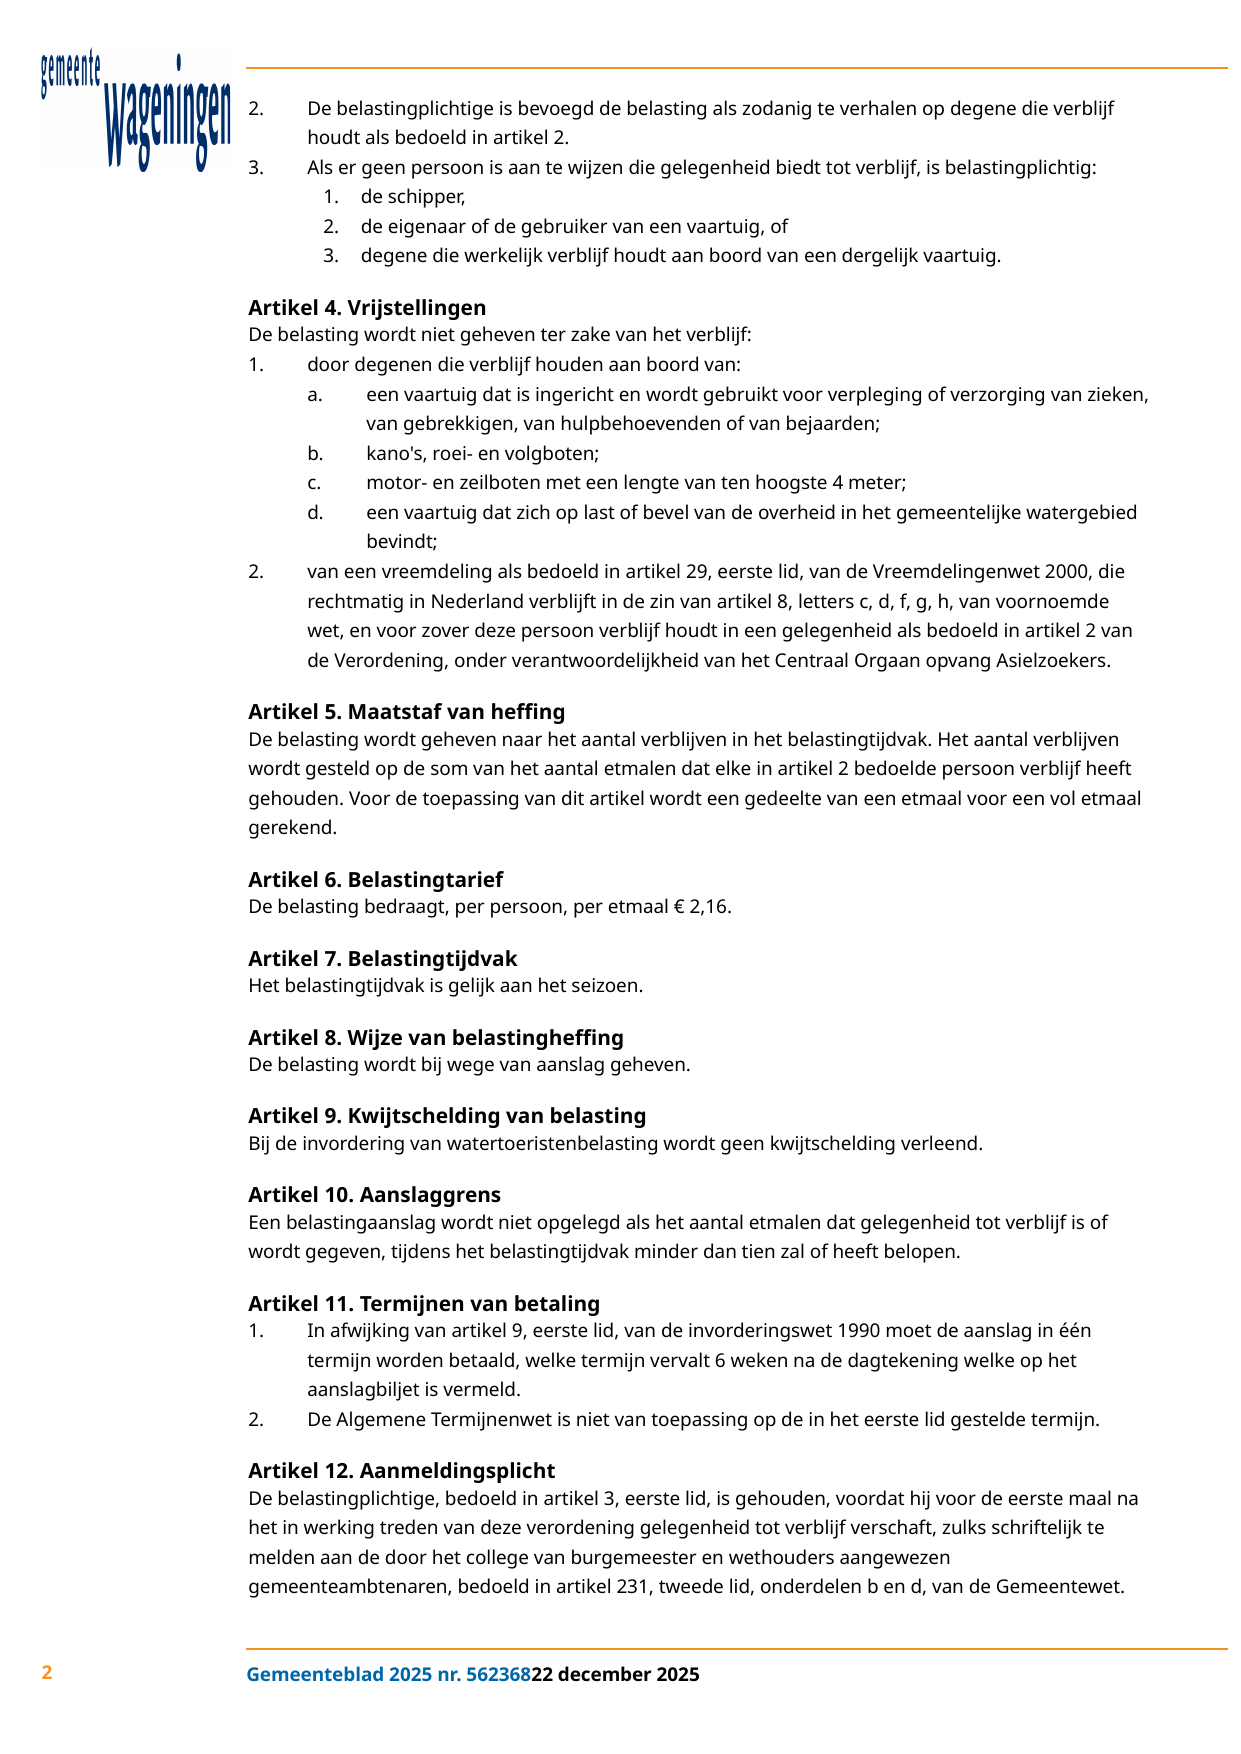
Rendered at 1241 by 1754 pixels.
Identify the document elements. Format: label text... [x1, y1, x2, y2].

picture [41, 47, 231, 172]
text Artikel 8. Wijze van belastingheffing [248, 1023, 1152, 1051]
text Een belastingaanslag wordt niet opgelegd als het aantal etmalen dat gelegenheid tot verblijf is of wordt gegeven, tijdens het belastingtijdvak minder dan tien zal of heeft belopen. [248, 1209, 1152, 1264]
text De belasting wordt niet geheven ter zake van het verblijf: [248, 322, 1152, 347]
list de schipper, [323, 183, 1152, 209]
text Artikel 6. Belastingtarief [248, 865, 1152, 893]
text De belastingplichtige, bedoeld in artikel 3, eerste lid, is gehouden, voordat hij voor de eerste maal na het in werking treden van deze verordening gelegenheid tot verblijf verschaft, zulks schriftelijk te melden aan de door het college van burgemeester en wethouders aangewezen gemeenteambtenaren, bedoeld in artikel 231, tweede lid, onderdelen b en d, van de Gemeentewet. [248, 1485, 1152, 1599]
text De belasting wordt geheven naar het aantal verblijven in het belastingtijdvak. Het aantal verblijven wordt gesteld op de som van het aantal etmalen dat elke in artikel 2 bedoelde persoon verblijf heeft gehouden. Voor de toepassing van dit artikel wordt een gedeelte van een etmaal voor een vol etmaal gerekend. [248, 726, 1152, 840]
text Artikel 9. Kwijtschelding van belasting [248, 1102, 1152, 1130]
text De belasting bedraagt, per persoon, per etmaal € 2,16. [248, 893, 1152, 919]
list De Algemene Termijnenwet is niet van toepassing op de in het eerste lid gestelde termijn. [248, 1406, 1152, 1432]
text Artikel 7. Belastingtijdvak [248, 944, 1152, 972]
text Artikel 4. Vrijstellingen [248, 293, 1152, 322]
list door degenen die verblijf houden aan boord van: [248, 351, 1152, 377]
text Het belastingtijdvak is gelijk aan het seizoen. [248, 972, 1152, 998]
text Artikel 10. Aanslaggrens [248, 1180, 1152, 1209]
text Artikel 5. Maatstaf van heffing [248, 697, 1152, 726]
text Bij de invordering van watertoeristenbelasting wordt geen kwijtschelding verleend. [248, 1130, 1152, 1156]
text Artikel 11. Termijnen van betaling [248, 1289, 1152, 1317]
list de eigenaar of de gebruiker van een vaartuig, of [323, 213, 1152, 239]
list een vaartuig dat zich op last of bevel van de overheid in het gemeentelijke watergebied bevindt; [307, 499, 1152, 554]
list In afwijking van artikel 9, eerste lid, van de invorderingswet 1990 moet de aanslag in één termijn worden betaald, welke termijn vervalt 6 weken na de dagtekening welke op het aanslagbiljet is vermeld. [248, 1317, 1152, 1402]
list Als er geen persoon is aan te wijzen die gelegenheid biedt tot verblijf, is belastingplichtig: [248, 154, 1152, 180]
list een vaartuig dat is ingericht en wordt gebruikt voor verpleging of verzorging van zieken, van gebrekkigen, van hulpbehoevenden of van bejaarden; [307, 381, 1152, 436]
list degene die werkelijk verblijf houdt aan boord van een dergelijk vaartuig. [323, 243, 1152, 268]
list motor- en zeilboten met een lengte van ten hoogste 4 meter; [307, 469, 1152, 495]
text Artikel 12. Aanmeldingsplicht [248, 1456, 1152, 1485]
list De belastingplichtige is bevoegd de belasting als zodanig te verhalen op degene die verblijf houdt als bedoeld in artikel 2. [248, 95, 1152, 150]
text De belasting wordt bij wege van aanslag geheven. [248, 1051, 1152, 1077]
list van een vreemdeling als bedoeld in artikel 29, eerste lid, van de Vreemdelingenwet 2000, die rechtmatig in Nederland verblijft in de zin van artikel 8, letters c, d, f, g, h, van voornoemde wet, en voor zover deze persoon verblijf houdt in een gelegenheid als bedoeld in artikel 2 van de Verordening, onder verantwoordelijkheid van het Centraal Orgaan opvang Asielzoekers. [248, 558, 1152, 673]
list kano's, roei- en volgboten; [307, 440, 1152, 466]
